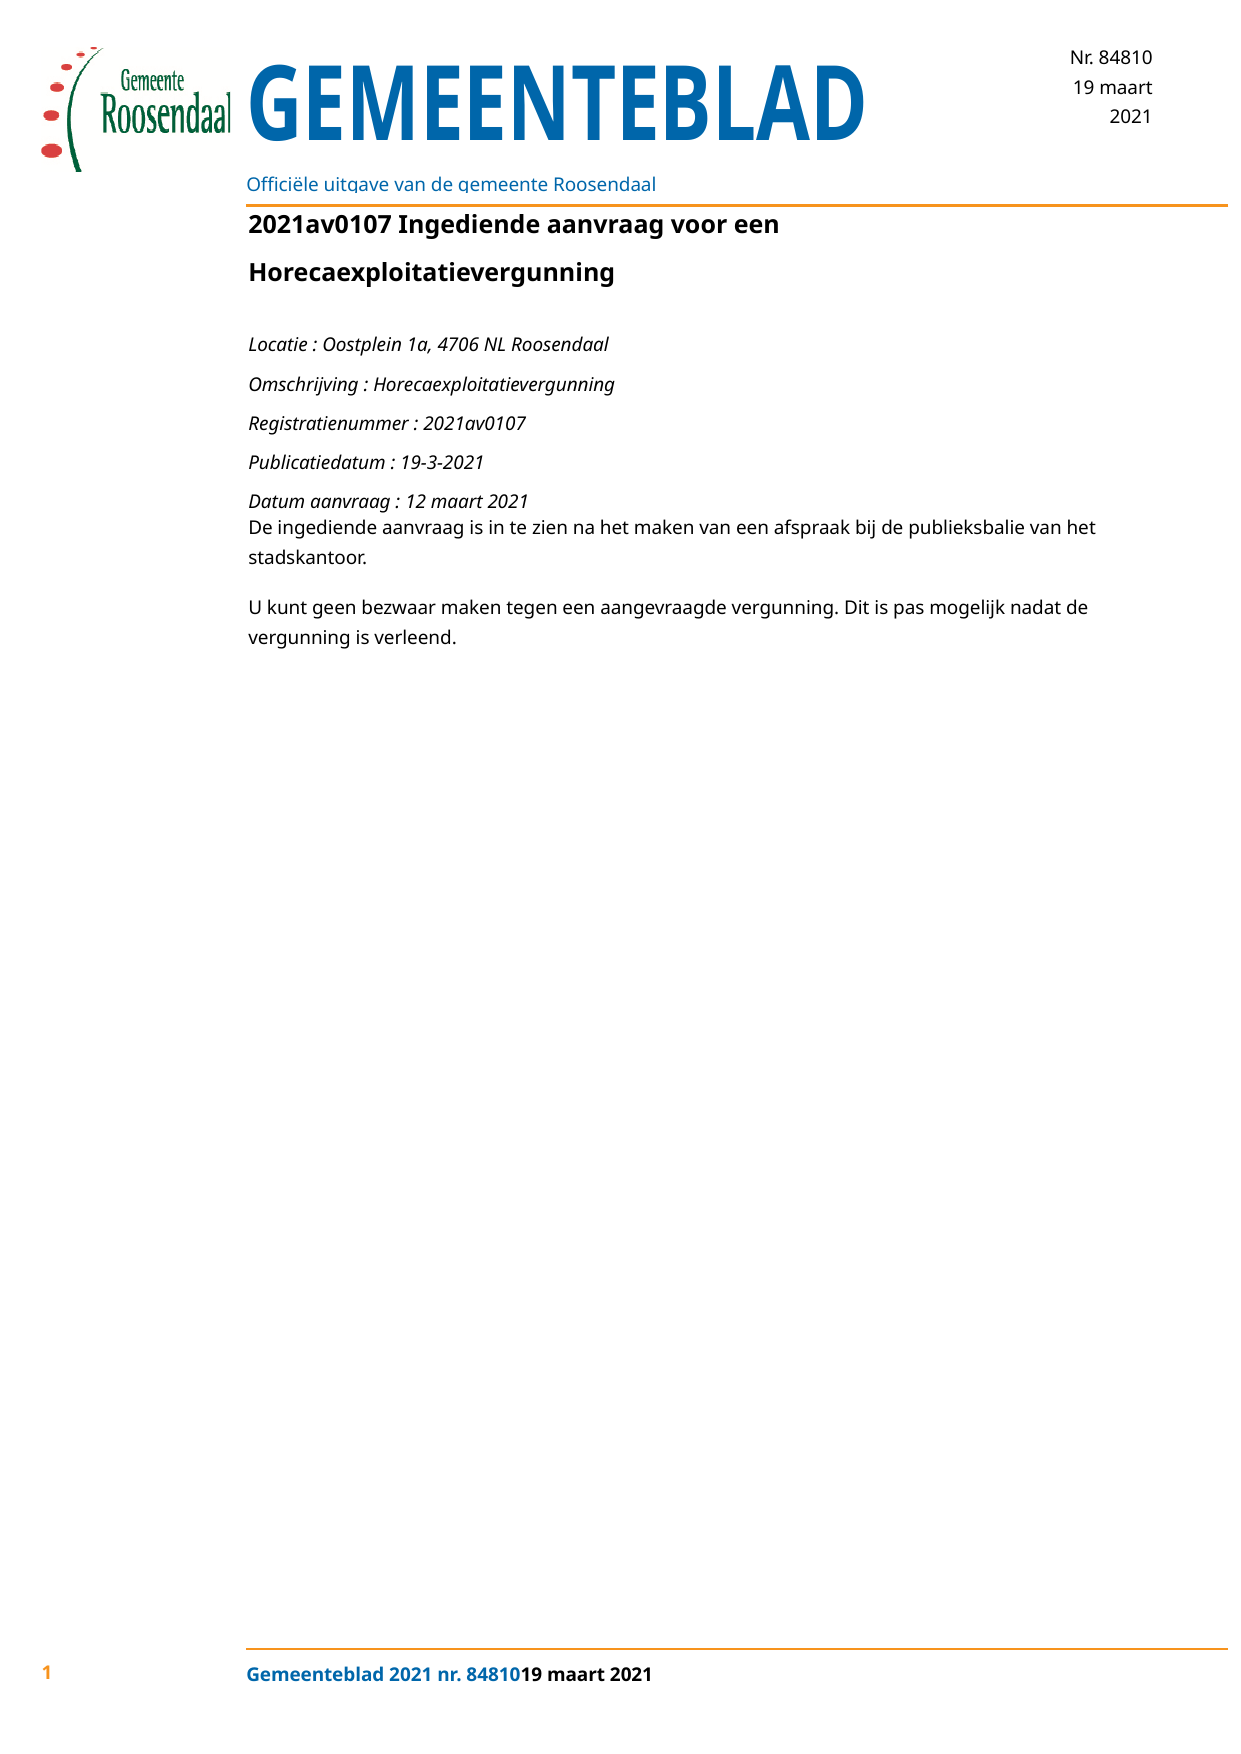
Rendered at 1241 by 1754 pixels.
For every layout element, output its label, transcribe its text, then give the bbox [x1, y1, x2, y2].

text Locatie : Oostplein 1a, 4706 NL Roosendaal [248, 331, 1152, 357]
text 2021av0107 Ingediende aanvraag voor een Horecaexploitatievergunning [248, 207, 1152, 288]
text U kunt geen bezwaar maken tegen een aangevraagde vergunning. Dit is pas mogelijk nadat de vergunning is verleend. [248, 594, 1152, 649]
text Publicatiedatum : 19-3-2021 [248, 449, 1152, 475]
picture [41, 47, 231, 172]
text Registratienummer : 2021av0107 [248, 410, 1152, 436]
text Omschrijving : Horecaexploitatievergunning [248, 371, 1152, 396]
text De ingediende aanvraag is in te zien na het maken van een afspraak bij de publieksbalie van het stadskantoor. [248, 514, 1152, 569]
text Datum aanvraag : 12 maart 2021 [248, 488, 1152, 514]
